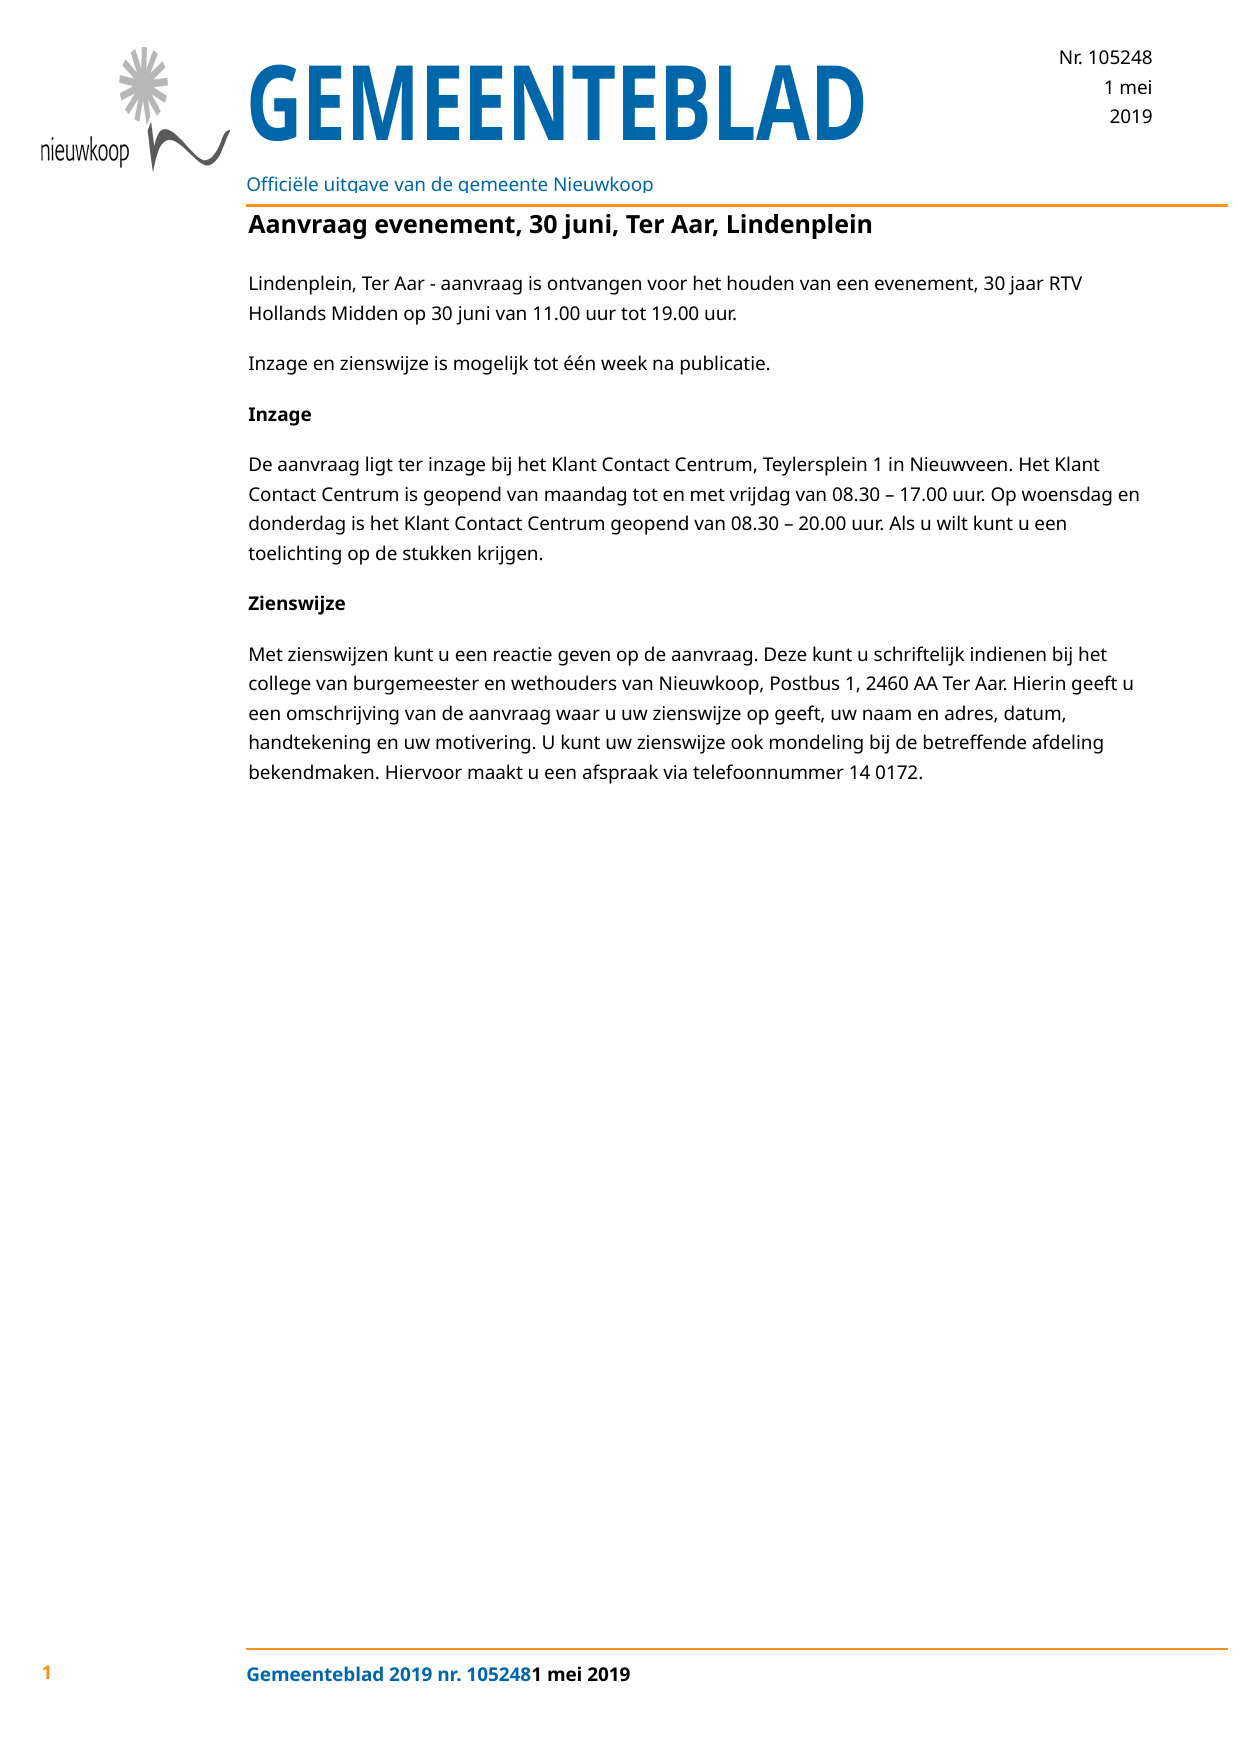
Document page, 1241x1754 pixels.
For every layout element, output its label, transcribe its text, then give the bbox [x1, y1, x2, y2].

text Inzage [248, 401, 1152, 426]
text Inzage en zienswijze is mogelijk tot één week na publicatie. [248, 350, 1152, 376]
text Zienswijze [248, 590, 1152, 616]
text Met zienswijzen kunt u een reactie geven op de aanvraag. Deze kunt u schriftelijk indienen bij het college van burgemeester en wethouders van Nieuwkoop, Postbus 1, 2460 AA Ter Aar. Hierin geeft u een omschrijving van de aanvraag waar u uw zienswijze op geeft, uw naam en adres, datum, handtekening en uw motivering. U kunt uw zienswijze ook mondeling bij de betreffende afdeling bekendmaken. Hiervoor maakt u een afspraak via telefoonnummer 14 0172. [248, 641, 1152, 785]
text Lindenplein, Ter Aar - aanvraag is ontvangen voor het houden van een evenement, 30 jaar RTV Hollands Midden op 30 juni van 11.00 uur tot 19.00 uur. [248, 270, 1152, 326]
picture [41, 47, 231, 172]
text Aanvraag evenement, 30 juni, Ter Aar, Lindenplein [248, 207, 1152, 241]
text De aanvraag ligt ter inzage bij het Klant Contact Centrum, Teylersplein 1 in Nieuwveen. Het Klant Contact Centrum is geopend van maandag tot en met vrijdag van 08.30 – 17.00 uur. Op woensdag en donderdag is het Klant Contact Centrum geopend van 08.30 – 20.00 uur. Als u wilt kunt u een toelichting op de stukken krijgen. [248, 451, 1152, 566]
